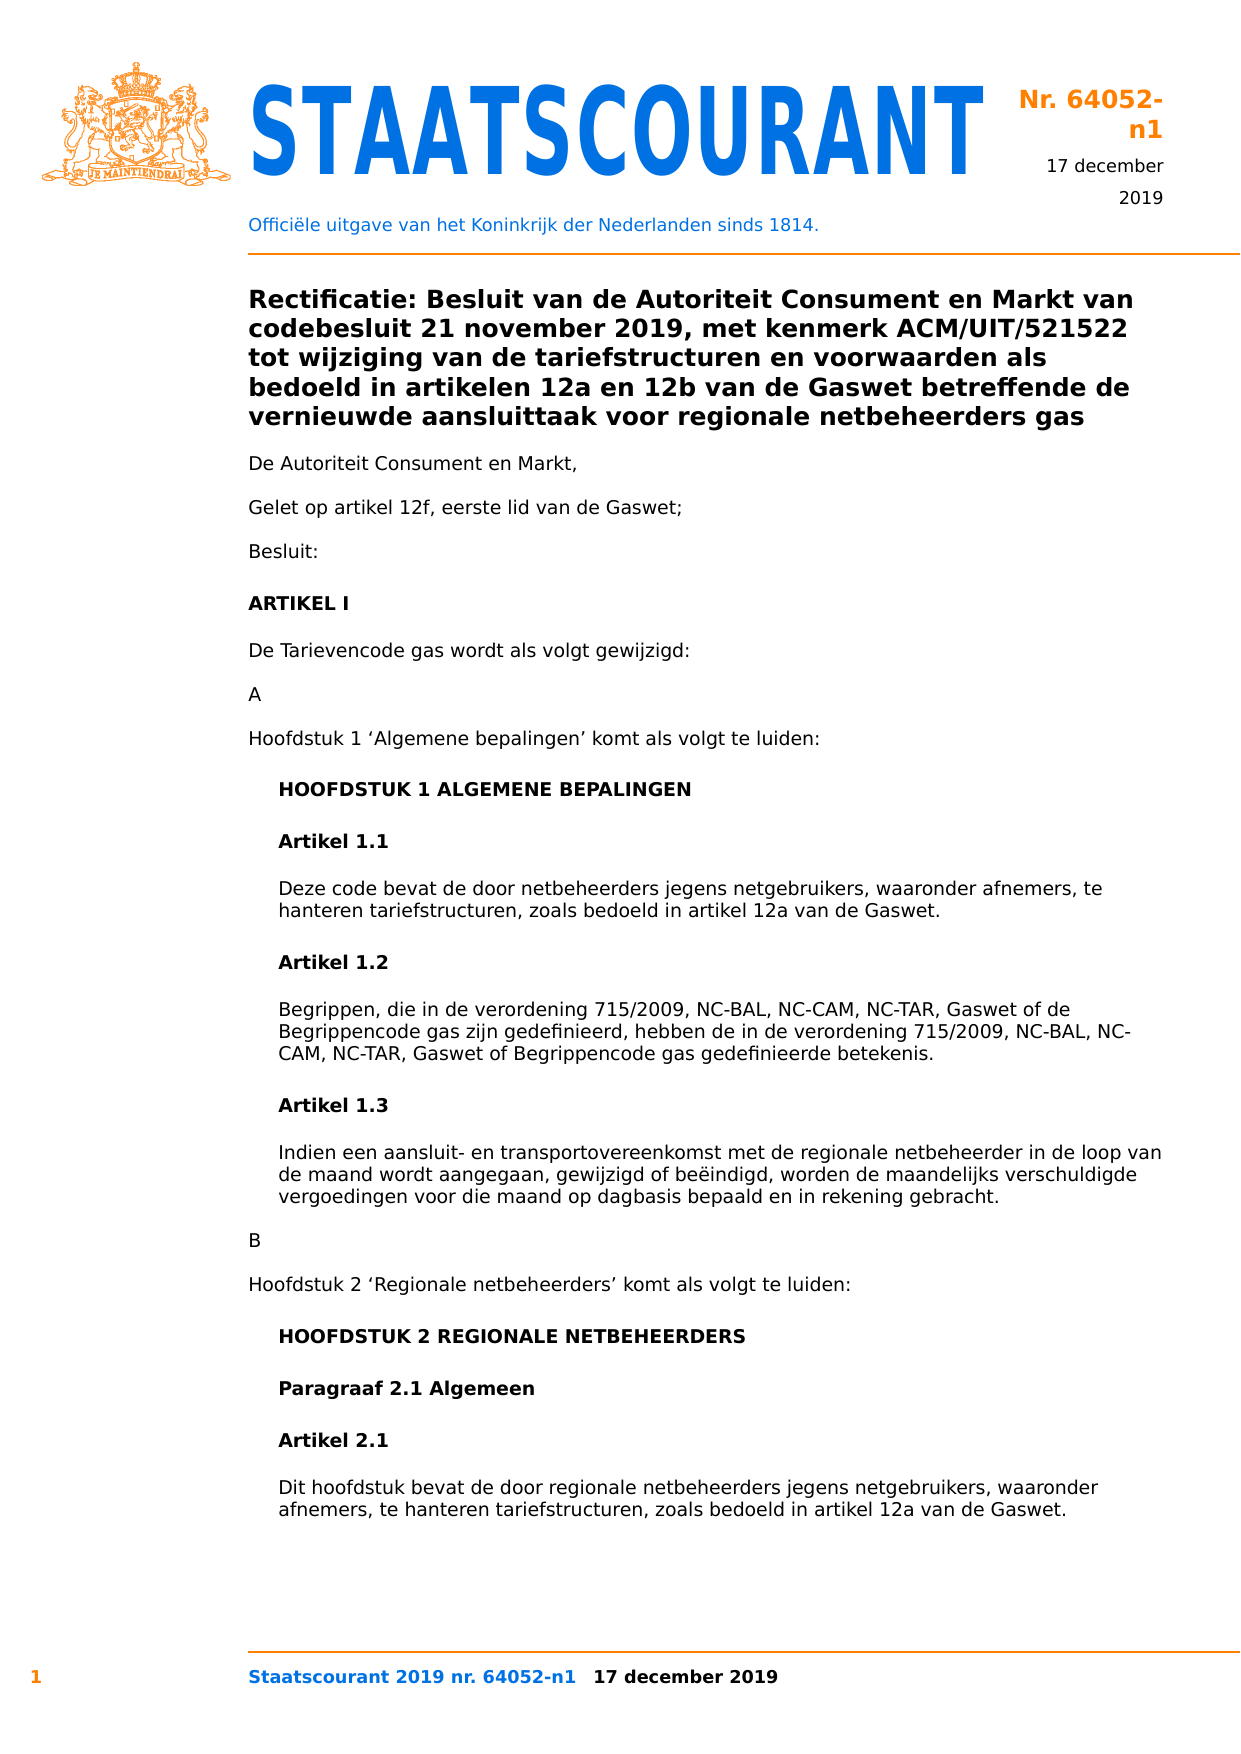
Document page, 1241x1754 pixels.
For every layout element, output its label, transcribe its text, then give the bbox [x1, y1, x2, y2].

table_header STAATSCOURANT [248, 62, 998, 215]
table_cell Officiële uitgave van het Koninkrijk der Nederlanden sinds 1814. [248, 215, 1240, 253]
text Indien een aansluit- en transportovereenkomst met de regionale netbeheerder in de loop van de maand wordt aangegaan, gewijzigd of beëindigd, worden de maandelijks verschuldigde vergoedingen voor die maand op dagbasis bepaald en in rekening gebracht. [278, 1142, 1163, 1208]
subtitle ARTIKEL I [248, 593, 1163, 615]
table_cell 17 december [998, 150, 1240, 182]
table_header Nr. 64052-n1 [998, 62, 1240, 150]
text Begrippen, die in de verordening 715/2009, NC-BAL, NC-CAM, NC-TAR, Gaswet of de Begrippencode gas zijn gedefinieerd, hebben de in de verordening 715/2009, NC-BAL, NC-CAM, NC-TAR, Gaswet of Begrippencode gas gedefinieerde betekenis. [278, 999, 1163, 1065]
text Hoofdstuk 2 ‘Regionale netbeheerders’ komt als volgt te luiden: [248, 1274, 1163, 1296]
text Hoofdstuk 1 ‘Algemene bepalingen’ komt als volgt te luiden: [248, 727, 1163, 749]
subtitle Artikel 1.3 [278, 1095, 1163, 1117]
text Gelet op artikel 12f, eerste lid van de Gaswet; [248, 497, 1163, 519]
text De Autoriteit Consument en Markt, [248, 453, 1163, 475]
picture [41, 62, 231, 186]
subtitle Rectificatie: Besluit van de Autoriteit Consument en Markt van codebesluit 21 november 2019, met kenmerk ACM/UIT/521522 tot wijziging van de tariefstructuren en voorwaarden als bedoeld in artikelen 12a en 12b van de Gaswet betreffende de vernieuwde aansluittaak voor regionale netbeheerders gas [248, 285, 1163, 431]
subtitle HOOFDSTUK 1 ALGEMENE BEPALINGEN [278, 779, 1163, 801]
table_cell 2019 [998, 183, 1240, 215]
table_header [25, 62, 248, 253]
subtitle Artikel 1.2 [278, 952, 1163, 974]
subtitle HOOFDSTUK 2 REGIONALE NETBEHEERDERS [278, 1326, 1163, 1348]
text Deze code bevat de door netbeheerders jegens netgebruikers, waaronder afnemers, te hanteren tariefstructuren, zoals bedoeld in artikel 12a van de Gaswet. [278, 878, 1163, 922]
subtitle Artikel 2.1 [278, 1430, 1163, 1452]
text Dit hoofdstuk bevat de door regionale netbeheerders jegens netgebruikers, waaronder afnemers, te hanteren tariefstructuren, zoals bedoeld in artikel 12a van de Gaswet. [278, 1477, 1163, 1521]
text B [248, 1230, 1163, 1252]
text De Tarievencode gas wordt als volgt gewijzigd: [248, 640, 1163, 662]
subtitle Artikel 1.1 [278, 831, 1163, 853]
subtitle Paragraaf 2.1 Algemeen [278, 1378, 1163, 1400]
text A [248, 683, 1163, 706]
text Besluit: [248, 541, 1163, 563]
